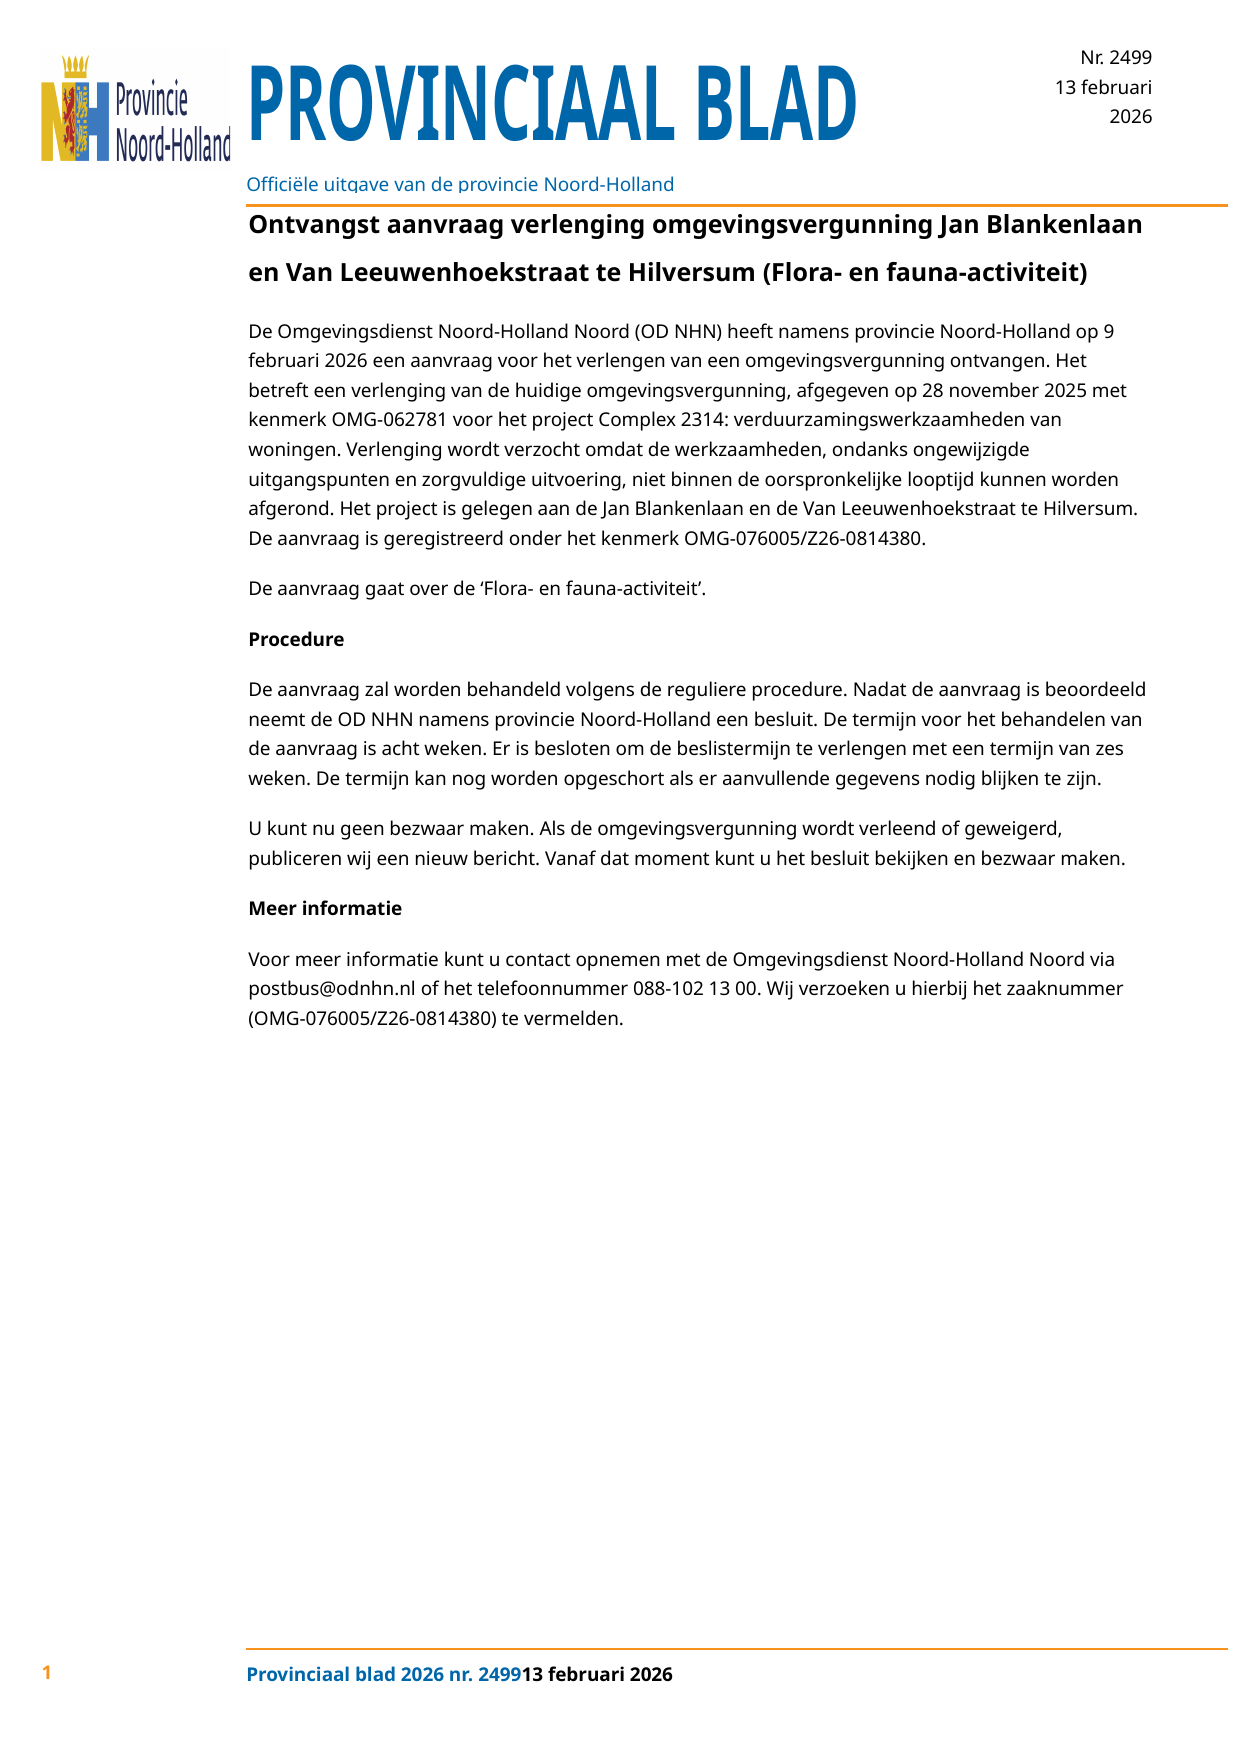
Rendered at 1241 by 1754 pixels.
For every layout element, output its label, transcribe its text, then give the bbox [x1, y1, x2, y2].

text Ontvangst aanvraag verlenging omgevingsvergunning Jan Blankenlaan en Van Leeuwenhoekstraat te Hilversum (Flora- en fauna-activiteit) [248, 207, 1152, 288]
text Voor meer informatie kunt u contact opnemen met de Omgevingsdienst Noord-Holland Noord via postbus@odnhn.nl of het telefoonnummer 088-102 13 00. Wij verzoeken u hierbij het zaaknummer (OMG-076005/Z26-0814380) te vermelden. [248, 946, 1152, 1031]
picture [41, 47, 231, 172]
text De aanvraag zal worden behandeld volgens de reguliere procedure. Nadat de aanvraag is beoordeeld neemt de OD NHN namens provincie Noord-Holland een besluit. De termijn voor het behandelen van de aanvraag is acht weken. Er is besloten om de beslistermijn te verlengen met een termijn van zes weken. De termijn kan nog worden opgeschort als er aanvullende gegevens nodig blijken te zijn. [248, 676, 1152, 791]
text Meer informatie [248, 895, 1152, 921]
text Procedure [248, 626, 1152, 652]
text De Omgevingsdienst Noord-Holland Noord (OD NHN) heeft namens provincie Noord-Holland op 9 februari 2026 een aanvraag voor het verlengen van een omgevingsvergunning ontvangen. Het betreft een verlenging van de huidige omgevingsvergunning, afgegeven op 28 november 2025 met kenmerk OMG-062781 voor het project Complex 2314: verduurzamingswerkzaamheden van woningen. Verlenging wordt verzocht omdat de werkzaamheden, ondanks ongewijzigde uitgangspunten en zorgvuldige uitvoering, niet binnen de oorspronkelijke looptijd kunnen worden afgerond. Het project is gelegen aan de Jan Blankenlaan en de Van Leeuwenhoekstraat te Hilversum. De aanvraag is geregistreerd onder het kenmerk OMG-076005/Z26-0814380. [248, 318, 1152, 551]
text De aanvraag gaat over de ‘Flora- en fauna-activiteit’. [248, 575, 1152, 601]
text U kunt nu geen bezwaar maken. Als de omgevingsvergunning wordt verleend of geweigerd, publiceren wij een nieuw bericht. Vanaf dat moment kunt u het besluit bekijken en bezwaar maken. [248, 815, 1152, 871]
